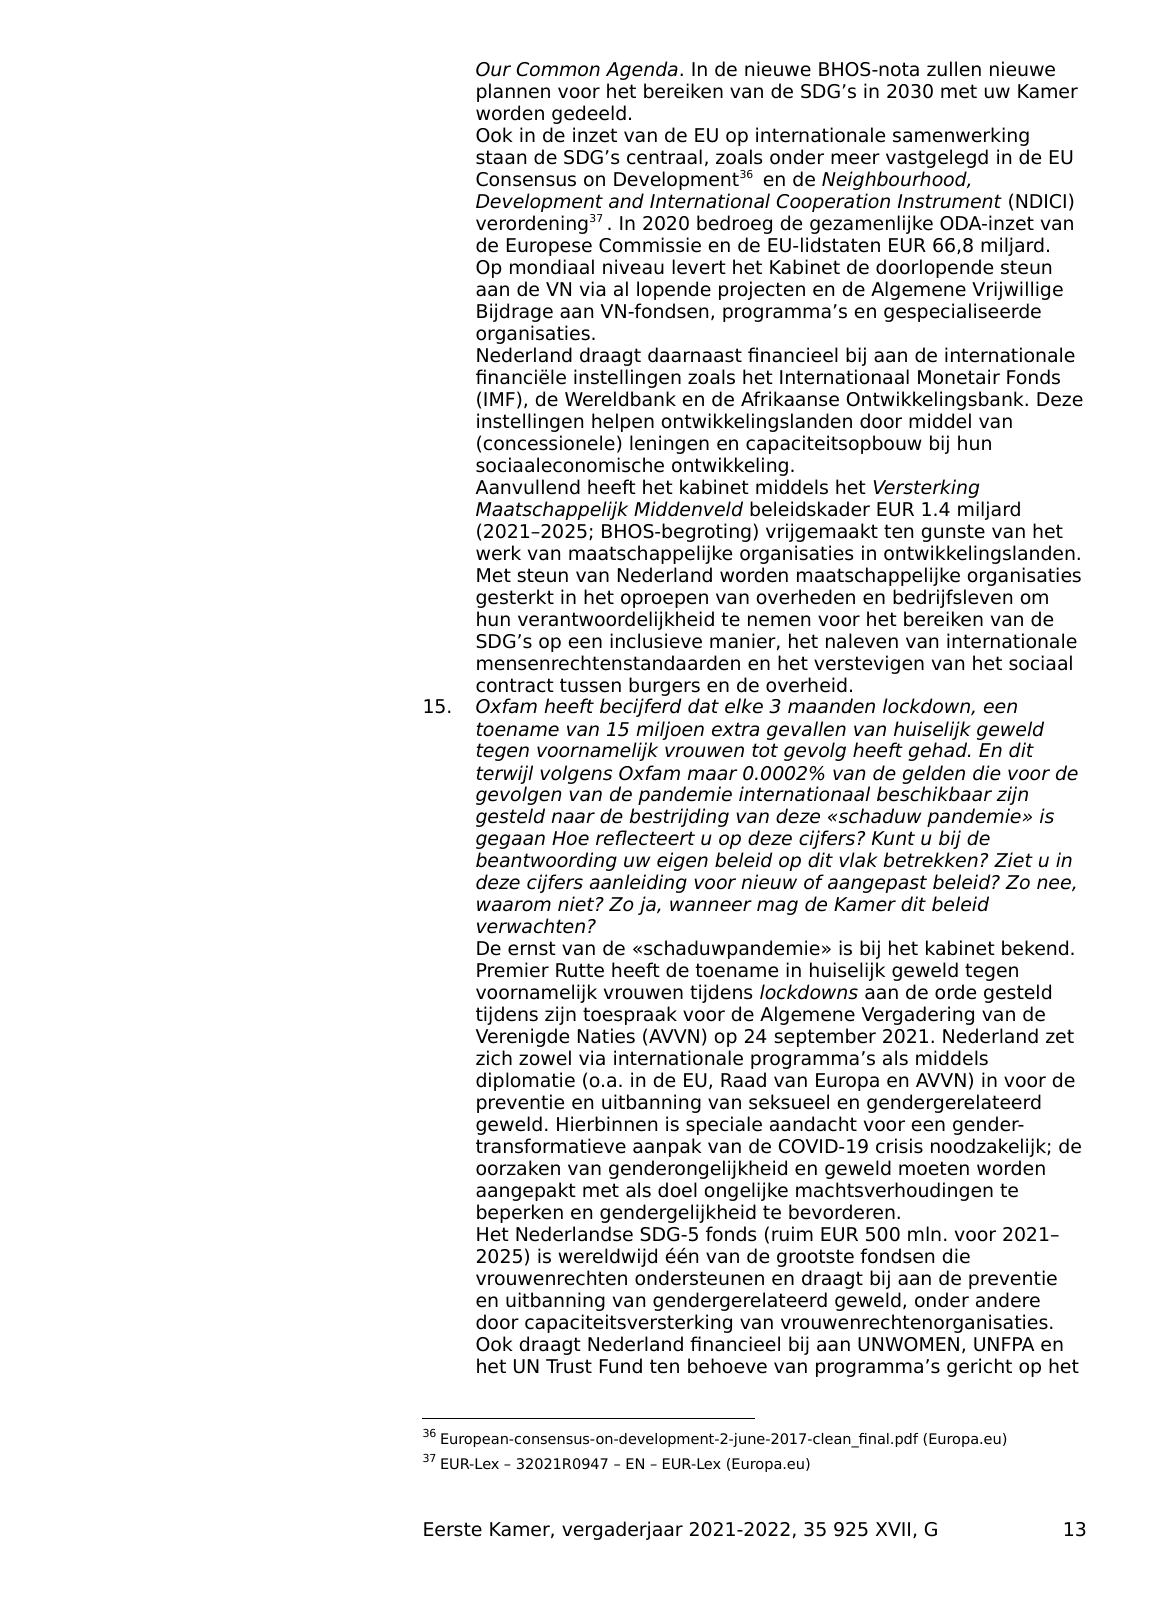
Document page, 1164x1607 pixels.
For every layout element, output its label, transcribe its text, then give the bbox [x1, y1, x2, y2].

text Our Common Agenda. In de nieuwe BHOS-nota zullen nieuwe plannen voor het bereiken van de SDG’s in 2030 met uw Kamer worden gedeeld. [475, 59, 1087, 125]
text Op mondiaal niveau levert het Kabinet de doorlopende steun aan de VN via al lopende projecten en de Algemene Vrijwillige Bijdrage aan VN-fondsen, programma’s en gespecialiseerde organisaties. [475, 257, 1087, 345]
text Ook in de inzet van de EU op internationale samenwerking staan de SDG’s centraal, zoals onder meer vastgelegd in de EU Consensus on Development en de Neighbourhood, Development and International Cooperation Instrument (NDICI) verordening. In 2020 bedroeg de gezamenlijke ODA-inzet van de Europese Commissie en de EU-lidstaten EUR 66,8 miljard. [475, 125, 1087, 257]
text Nederland draagt daarnaast financieel bij aan de internationale financiële instellingen zoals het Internationaal Monetair Fonds (IMF), de Wereldbank en de Afrikaanse Ontwikkelingsbank. Deze instellingen helpen ontwikkelingslanden door middel van (concessionele) leningen en capaciteitsopbouw bij hun sociaaleconomische ontwikkeling. [475, 345, 1087, 477]
text EUR-Lex – 32021R0947 – EN – EUR-Lex (Europa.eu) [422, 1452, 1087, 1474]
text Het Nederlandse SDG-5 fonds (ruim EUR 500 mln. voor 2021–2025) is wereldwijd één van de grootste fondsen die vrouwenrechten ondersteunen en draagt bij aan de preventie en uitbanning van gendergerelateerd geweld, onder andere door capaciteitsversterking van vrouwenrechtenorganisaties. Ook draagt Nederland financieel bij aan UNWOMEN, UNFPA en het UN Trust Fund ten behoeve van programma’s gericht op het [475, 1224, 1087, 1378]
text Aanvullend heeft het kabinet middels het Versterking Maatschappelijk Middenveld beleidskader EUR 1.4 miljard (2021–2025; BHOS-begroting) vrijgemaakt ten gunste van het werk van maatschappelijke organisaties in ontwikkelingslanden. Met steun van Nederland worden maatschappelijke organisaties gesterkt in het oproepen van overheden en bedrijfsleven om hun verantwoordelijkheid te nemen voor het bereiken van de SDG’s op een inclusieve manier, het naleven van internationale mensenrechtenstandaarden en het verstevigen van het sociaal contract tussen burgers en de overheid. [475, 477, 1087, 696]
text De ernst van de «schaduwpandemie» is bij het kabinet bekend. Premier Rutte heeft de toename in huiselijk geweld tegen voornamelijk vrouwen tijdens lockdowns aan de orde gesteld tijdens zijn toespraak voor de Algemene Vergadering van de Verenigde Naties (AVVN) op 24 september 2021. Nederland zet zich zowel via internationale programma’s als middels diplomatie (o.a. in de EU, Raad van Europa en AVVN) in voor de preventie en uitbanning van seksueel en gendergerelateerd geweld. Hierbinnen is speciale aandacht voor een gender-transformatieve aanpak van de COVID-19 crisis noodzakelijk; de oorzaken van genderongelijkheid en geweld moeten worden aangepakt met als doel ongelijke machtsverhoudingen te beperken en gendergelijkheid te bevorderen. [475, 938, 1087, 1224]
text 15. Oxfam heeft becijferd dat elke 3 maanden lockdown, een toename van 15 miljoen extra gevallen van huiselijk geweld tegen voornamelijk vrouwen tot gevolg heeft gehad. En dit terwijl volgens Oxfam maar 0.0002% van de gelden die voor de gevolgen van de pandemie internationaal beschikbaar zijn gesteld naar de bestrijding van deze «schaduw pandemie» is gegaan Hoe reflecteert u op deze cijfers? Kunt u bij de beantwoording uw eigen beleid op dit vlak betrekken? Ziet u in deze cijfers aanleiding voor nieuw of aangepast beleid? Zo nee, waarom niet? Zo ja, wanneer mag de Kamer dit beleid verwachten? [422, 696, 1087, 938]
text European-consensus-on-development-2-june-2017-clean_final.pdf (Europa.eu) [422, 1427, 1087, 1449]
